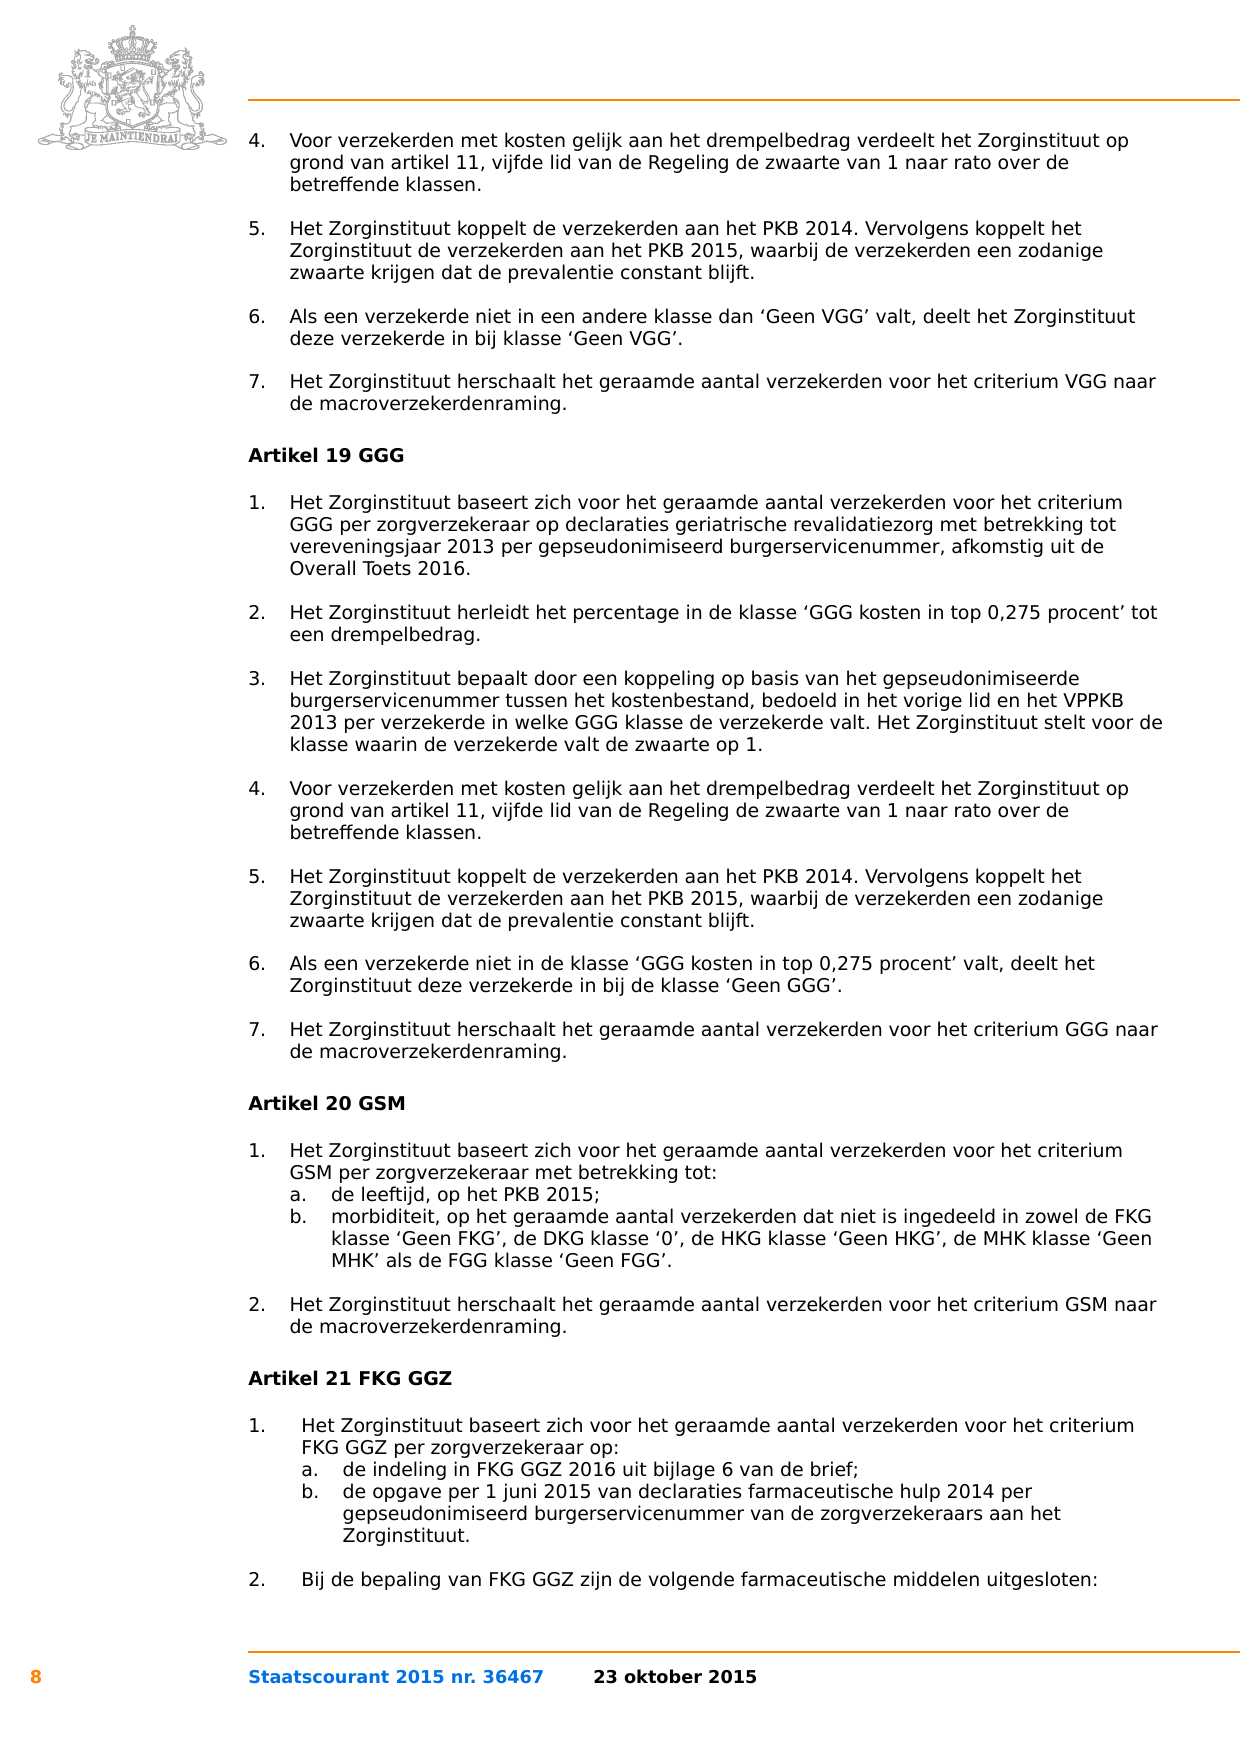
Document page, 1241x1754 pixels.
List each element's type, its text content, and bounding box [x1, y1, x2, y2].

text 4. Voor verzekerden met kosten gelijk aan het drempelbedrag verdeelt het Zorginstituut op grond van artikel 11, vijfde lid van de Regeling de zwaarte van 1 naar rato over de betreffende klassen. [248, 130, 1163, 196]
text b. de opgave per 1 juni 2015 van declaraties farmaceutische hulp 2014 per gepseudonimiseerd burgerservicenummer van de zorgverzekeraars aan het Zorginstituut. [301, 1481, 1163, 1547]
text 4. Voor verzekerden met kosten gelijk aan het drempelbedrag verdeelt het Zorginstituut op grond van artikel 11, vijfde lid van de Regeling de zwaarte van 1 naar rato over de betreffende klassen. [248, 778, 1163, 844]
text b. morbiditeit, op het geraamde aantal verzekerden dat niet is ingedeeld in zowel de FKG klasse ‘Geen FKG’, de DKG klasse ‘0’, de HKG klasse ‘Geen HKG’, de MHK klasse ‘Geen MHK’ als de FGG klasse ‘Geen FGG’. [289, 1206, 1163, 1272]
text 1. Het Zorginstituut baseert zich voor het geraamde aantal verzekerden voor het criterium FKG GGZ per zorgverzekeraar op: [248, 1415, 1163, 1459]
text 5. Het Zorginstituut koppelt de verzekerden aan het PKB 2014. Vervolgens koppelt het Zorginstituut de verzekerden aan het PKB 2015, waarbij de verzekerden een zodanige zwaarte krijgen dat de prevalentie constant blijft. [248, 218, 1163, 284]
text 3. Het Zorginstituut bepaalt door een koppeling op basis van het gepseudonimiseerde burgerservicenummer tussen het kostenbestand, bedoeld in het vorige lid en het VPPKB 2013 per verzekerde in welke GGG klasse de verzekerde valt. Het Zorginstituut stelt voor de klasse waarin de verzekerde valt de zwaarte op 1. [248, 668, 1163, 756]
text 2. Bij de bepaling van FKG GGZ zijn de volgende farmaceutische middelen uitgesloten: [248, 1568, 1163, 1591]
text 5. Het Zorginstituut koppelt de verzekerden aan het PKB 2014. Vervolgens koppelt het Zorginstituut de verzekerden aan het PKB 2015, waarbij de verzekerden een zodanige zwaarte krijgen dat de prevalentie constant blijft. [248, 866, 1163, 931]
text 1. Het Zorginstituut baseert zich voor het geraamde aantal verzekerden voor het criterium GGG per zorgverzekeraar op declaraties geriatrische revalidatiezorg met betrekking tot vereveningsjaar 2013 per gepseudonimiseerd burgerservicenummer, afkomstig uit de Overall Toets 2016. [248, 492, 1163, 580]
text 7. Het Zorginstituut herschaalt het geraamde aantal verzekerden voor het criterium VGG naar de macroverzekerdenraming. [248, 371, 1163, 415]
subtitle Artikel 19 GGG [248, 445, 1163, 467]
picture [38, 25, 227, 150]
text 7. Het Zorginstituut herschaalt het geraamde aantal verzekerden voor het criterium GGG naar de macroverzekerdenraming. [248, 1019, 1163, 1063]
text 6. Als een verzekerde niet in een andere klasse dan ‘Geen VGG’ valt, deelt het Zorginstituut deze verzekerde in bij klasse ‘Geen VGG’. [248, 306, 1163, 349]
text 6. Als een verzekerde niet in de klasse ‘GGG kosten in top 0,275 procent’ valt, deelt het Zorginstituut deze verzekerde in bij de klasse ‘Geen GGG’. [248, 953, 1163, 997]
subtitle Artikel 20 GSM [248, 1093, 1163, 1115]
text 1. Het Zorginstituut baseert zich voor het geraamde aantal verzekerden voor het criterium GSM per zorgverzekeraar met betrekking tot: [248, 1140, 1163, 1184]
text a. de indeling in FKG GGZ 2016 uit bijlage 6 van de brief; [301, 1459, 1163, 1481]
text 2. Het Zorginstituut herleidt het percentage in de klasse ‘GGG kosten in top 0,275 procent’ tot een drempelbedrag. [248, 602, 1163, 646]
text a. de leeftijd, op het PKB 2015; [289, 1184, 1163, 1206]
subtitle Artikel 21 FKG GGZ [248, 1368, 1163, 1390]
text 2. Het Zorginstituut herschaalt het geraamde aantal verzekerden voor het criterium GSM naar de macroverzekerdenraming. [248, 1294, 1163, 1338]
